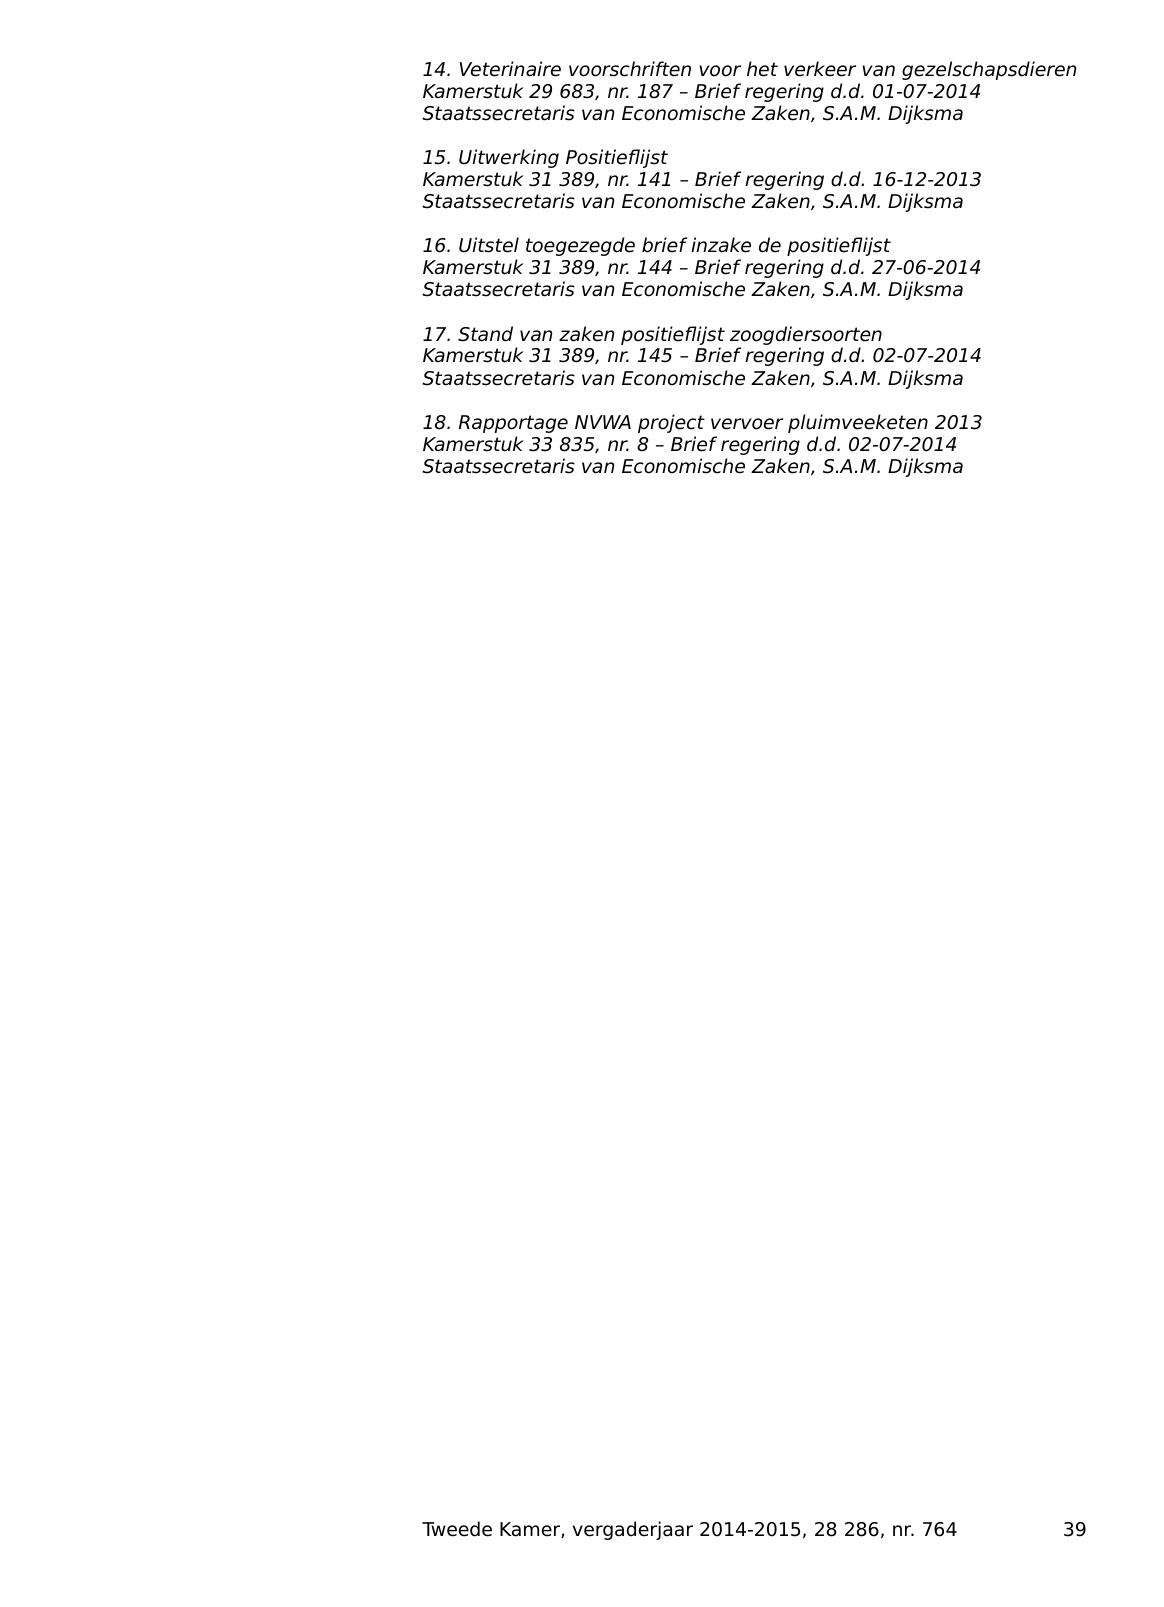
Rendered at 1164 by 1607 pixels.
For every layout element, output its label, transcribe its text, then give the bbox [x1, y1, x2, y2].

text 14. Veterinaire voorschriften voor het verkeer van gezelschapsdieren [422, 59, 1087, 81]
text Kamerstuk 31 389, nr. 145 – Brief regering d.d. 02-07-2014 [422, 345, 1087, 367]
text Kamerstuk 31 389, nr. 141 – Brief regering d.d. 16-12-2013 [422, 169, 1087, 191]
text 16. Uitstel toegezegde brief inzake de positieflijst [422, 235, 1087, 257]
text Staatssecretaris van Economische Zaken, S.A.M. Dijksma [422, 191, 1087, 213]
text Kamerstuk 33 835, nr. 8 – Brief regering d.d. 02-07-2014 [422, 433, 1087, 456]
text Staatssecretaris van Economische Zaken, S.A.M. Dijksma [422, 456, 1087, 477]
text Staatssecretaris van Economische Zaken, S.A.M. Dijksma [422, 367, 1087, 389]
text Staatssecretaris van Economische Zaken, S.A.M. Dijksma [422, 103, 1087, 125]
text Kamerstuk 31 389, nr. 144 – Brief regering d.d. 27-06-2014 [422, 257, 1087, 279]
text 18. Rapportage NVWA project vervoer pluimveeketen 2013 [422, 412, 1087, 433]
text Kamerstuk 29 683, nr. 187 – Brief regering d.d. 01-07-2014 [422, 81, 1087, 103]
text 17. Stand van zaken positieflijst zoogdiersoorten [422, 323, 1087, 345]
text 15. Uitwerking Positieflijst [422, 147, 1087, 169]
text Staatssecretaris van Economische Zaken, S.A.M. Dijksma [422, 279, 1087, 301]
